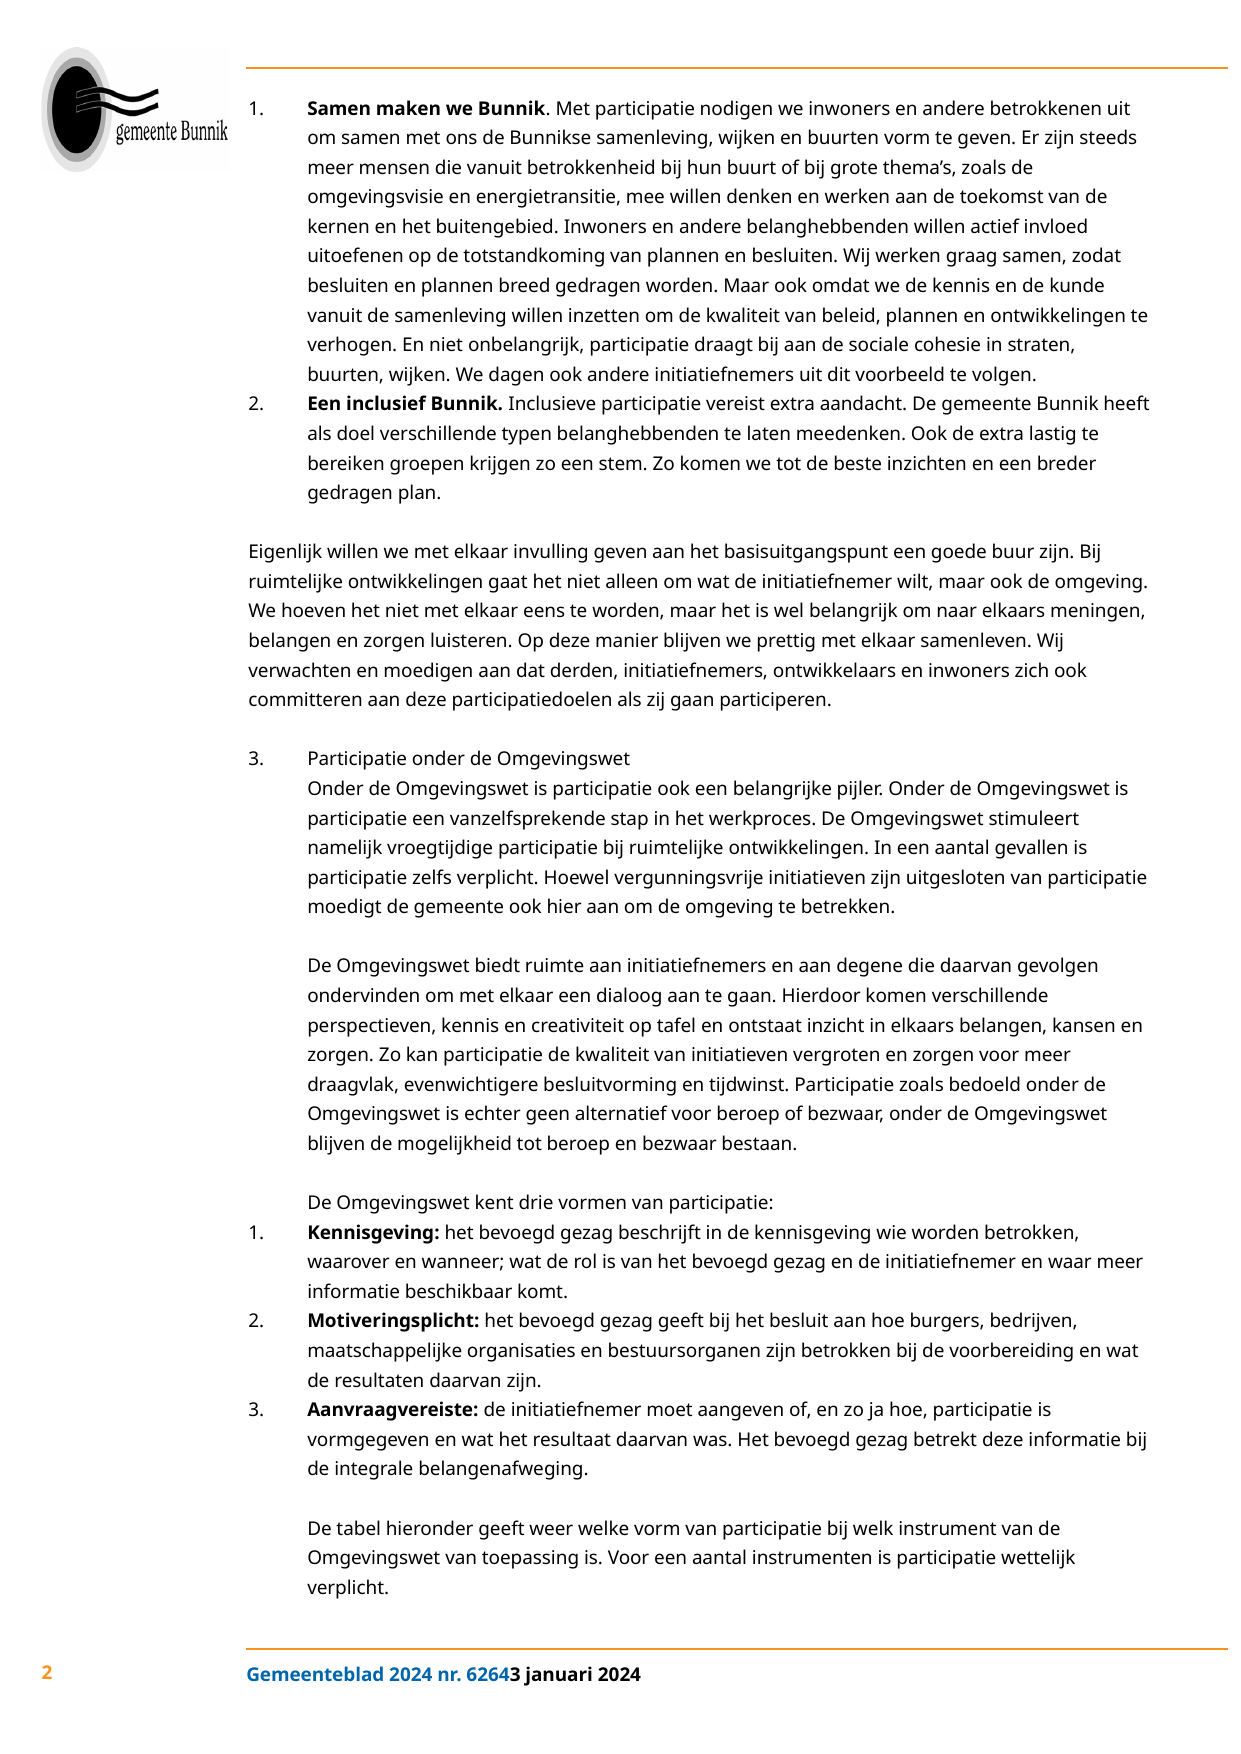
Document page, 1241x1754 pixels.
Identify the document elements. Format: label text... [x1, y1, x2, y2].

list Een inclusief Bunnik. Inclusieve participatie vereist extra aandacht. De gemeente Bunnik heeft als doel verschillende typen belanghebbenden te laten meedenken. Ook de extra lastig te bereiken groepen krijgen zo een stem. Zo komen we tot de beste inzichten en een breder gedragen plan. [248, 391, 1152, 505]
list Participatie onder de Omgevingswet [248, 746, 1152, 771]
list Kennisgeving: het bevoegd gezag beschrijft in de kennisgeving wie worden betrokken, waarover en wanneer; wat de rol is van het bevoegd gezag en de initiatiefnemer en waar meer informatie beschikbaar komt. [248, 1219, 1152, 1304]
list De Omgevingswet biedt ruimte aan initiatiefnemers en aan degene die daarvan gevolgen ondervinden om met elkaar een dialoog aan te gaan. Hierdoor komen verschillende perspectieven, kennis en creativiteit op tafel en ontstaat inzicht in elkaars belangen, kansen en zorgen. Zo kan participatie de kwaliteit van initiatieven vergroten en zorgen voor meer draagvlak, evenwichtigere besluitvorming en tijdwinst. Participatie zoals bedoeld onder de Omgevingswet is echter geen alternatief voor beroep of bezwaar, onder de Omgevingswet blijven de mogelijkheid tot beroep en bezwaar bestaan. [248, 953, 1152, 1156]
picture [41, 47, 231, 172]
list Motiveringsplicht: het bevoegd gezag geeft bij het besluit aan hoe burgers, bedrijven, maatschappelijke organisaties en bestuursorganen zijn betrokken bij de voorbereiding en wat de resultaten daarvan zijn. [248, 1308, 1152, 1393]
list Onder de Omgevingswet is participatie ook een belangrijke pijler. Onder de Omgevingswet is participatie een vanzelfsprekende stap in het werkproces. De Omgevingswet stimuleert namelijk vroegtijdige participatie bij ruimtelijke ontwikkelingen. In een aantal gevallen is participatie zelfs verplicht. Hoewel vergunningsvrije initiatieven zijn uitgesloten van participatie moedigt de gemeente ook hier aan om de omgeving te betrekken. [248, 775, 1152, 919]
list Samen maken we Bunnik. Met participatie nodigen we inwoners en andere betrokkenen uit om samen met ons de Bunnikse samenleving, wijken en buurten vorm te geven. Er zijn steeds meer mensen die vanuit betrokkenheid bij hun buurt of bij grote thema’s, zoals de omgevingsvisie en energietransitie, mee willen denken en werken aan de toekomst van de kernen en het buitengebied. Inwoners en andere belanghebbenden willen actief invloed uitoefenen op de totstandkoming van plannen en besluiten. Wij werken graag samen, zodat besluiten en plannen breed gedragen worden. Maar ook omdat we de kennis en de kunde vanuit de samenleving willen inzetten om de kwaliteit van beleid, plannen en ontwikkelingen te verhogen. En niet onbelangrijk, participatie draagt bij aan de sociale cohesie in straten, buurten, wijken. We dagen ook andere initiatiefnemers uit dit voorbeeld te volgen. [248, 95, 1152, 387]
text Eigenlijk willen we met elkaar invulling geven aan het basisuitgangspunt een goede buur zijn. Bij ruimtelijke ontwikkelingen gaat het niet alleen om wat de initiatiefnemer wilt, maar ook de omgeving. We hoeven het niet met elkaar eens te worden, maar het is wel belangrijk om naar elkaars meningen, belangen en zorgen luisteren. Op deze manier blijven we prettig met elkaar samenleven. Wij verwachten en moedigen aan dat derden, initiatiefnemers, ontwikkelaars en inwoners zich ook committeren aan deze participatiedoelen als zij gaan participeren. [248, 538, 1152, 712]
list De Omgevingswet kent drie vormen van participatie: [248, 1189, 1152, 1215]
list De tabel hieronder geeft weer welke vorm van participatie bij welk instrument van de Omgevingswet van toepassing is. Voor een aantal instrumenten is participatie wettelijk verplicht. [248, 1515, 1152, 1600]
list Aanvraagvereiste: de initiatiefnemer moet aangeven of, en zo ja hoe, participatie is vormgegeven en wat het resultaat daarvan was. Het bevoegd gezag betrekt deze informatie bij de integrale belangenafweging. [248, 1396, 1152, 1481]
